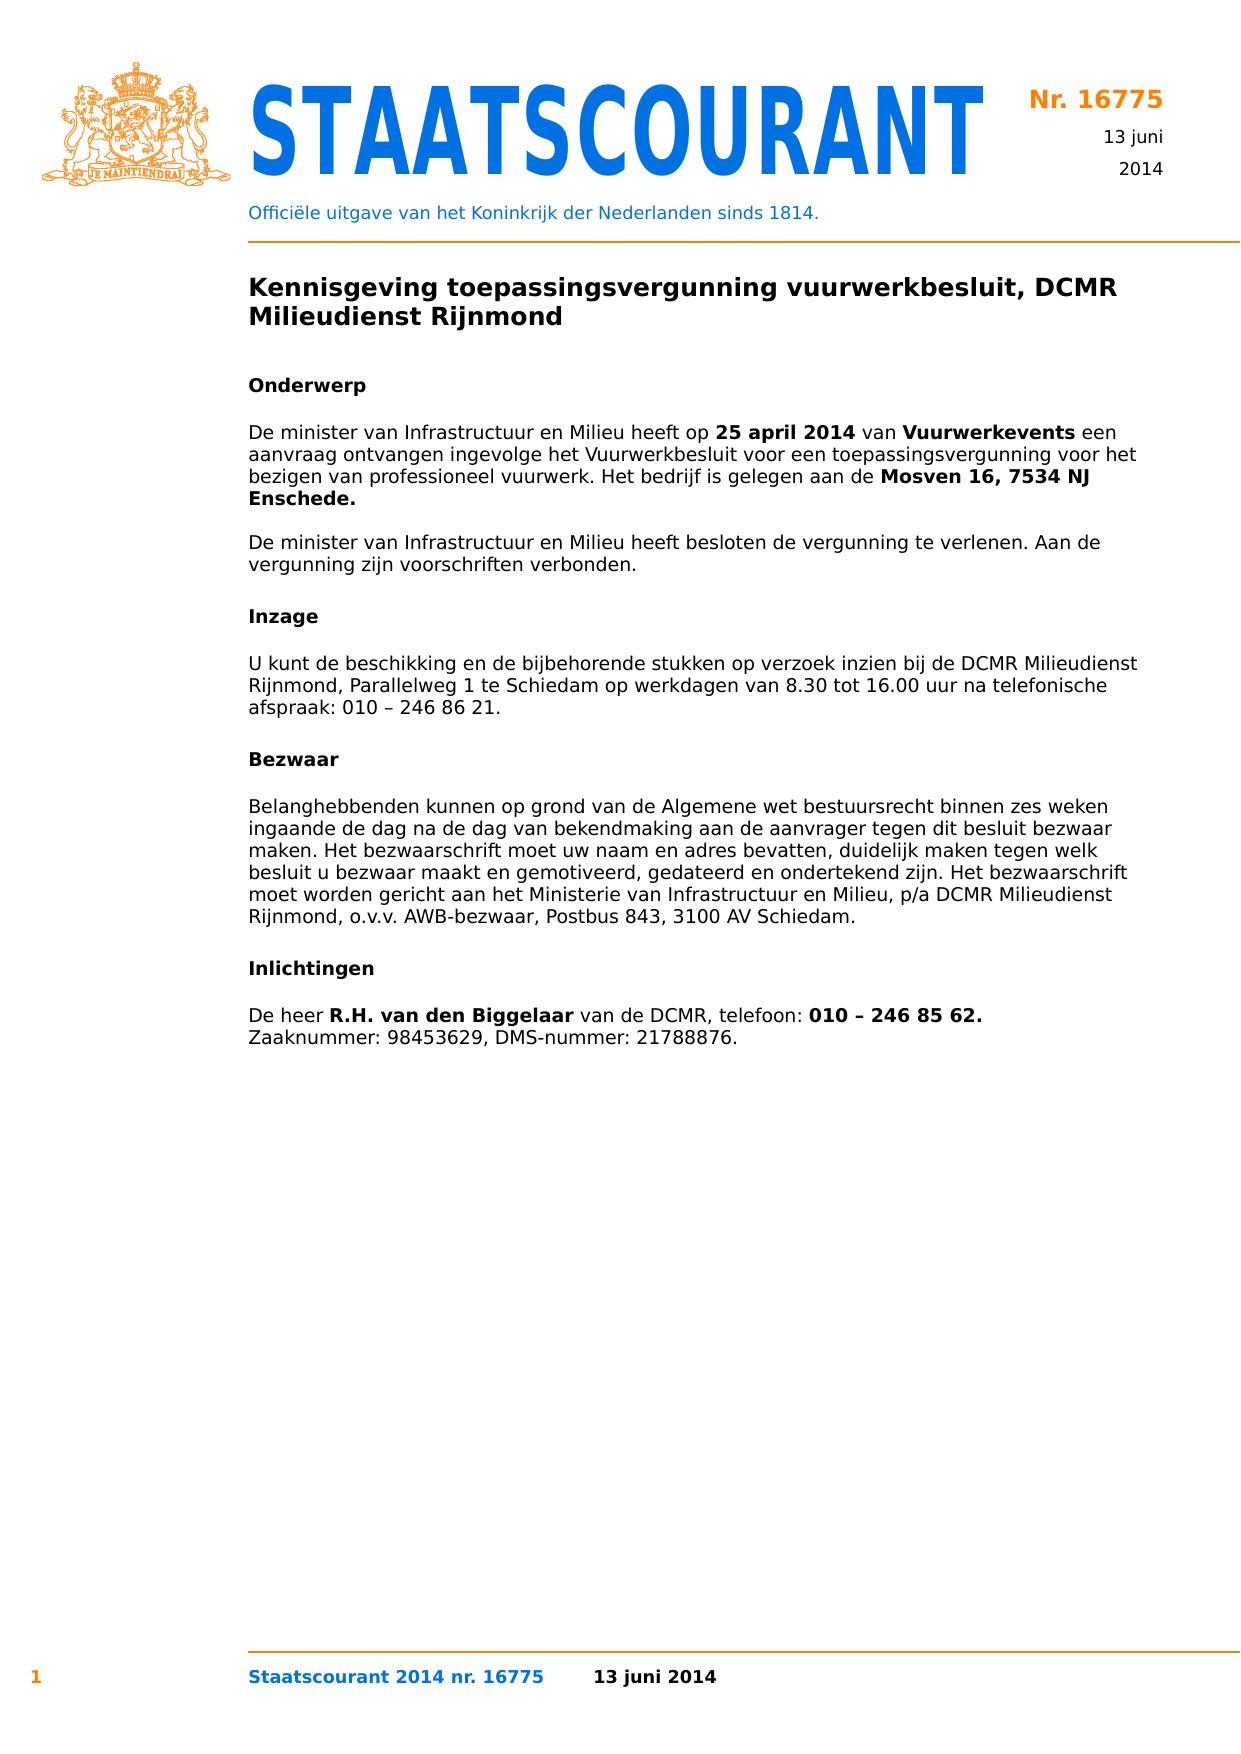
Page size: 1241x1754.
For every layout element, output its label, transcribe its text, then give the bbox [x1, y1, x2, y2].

text U kunt de beschikking en de bijbehorende stukken op verzoek inzien bij de DCMR Milieudienst Rijnmond, Parallelweg 1 te Schiedam op werkdagen van 8.30 tot 16.00 uur na telefonische afspraak: 010 – 246 86 21. [248, 653, 1163, 719]
table_header STAATSCOURANT [248, 62, 998, 203]
table_cell Officiële uitgave van het Koninkrijk der Nederlanden sinds 1814. [248, 203, 1240, 241]
subtitle Onderwerp [248, 375, 1163, 397]
table_header [25, 62, 248, 241]
subtitle Kennisgeving toepassingsvergunning vuurwerkbesluit, DCMR Milieudienst Rijnmond [248, 273, 1163, 331]
subtitle Inlichtingen [248, 958, 1163, 979]
text Zaaknummer: 98453629, DMS-nummer: 21788876. [248, 1027, 1163, 1048]
text De minister van Infrastructuur en Milieu heeft op 25 april 2014 van Vuurwerkevents een aanvraag ontvangen ingevolge het Vuurwerkbesluit voor een toepassingsvergunning voor het bezigen van professioneel vuurwerk. Het bedrijf is gelegen aan de Mosven 16, 7534 NJ Enschede. [248, 422, 1163, 510]
subtitle Inzage [248, 606, 1163, 628]
text Belanghebbenden kunnen op grond van de Algemene wet bestuursrecht binnen zes weken ingaande de dag na de dag van bekendmaking aan de aanvrager tegen dit besluit bezwaar maken. Het bezwaarschrift moet uw naam en adres bevatten, duidelijk maken tegen welk besluit u bezwaar maakt en gemotiveerd, gedateerd en ondertekend zijn. Het bezwaarschrift moet worden gericht aan het Ministerie van Infrastructuur en Milieu, p/a DCMR Milieudienst Rijnmond, o.v.v. AWB-bezwaar, Postbus 843, 3100 AV Schiedam. [248, 796, 1163, 928]
table_cell 13 juni [998, 121, 1240, 153]
table_cell 2014 [998, 153, 1240, 203]
text De heer R.H. van den Biggelaar van de DCMR, telefoon: 010 – 246 85 62. [248, 1004, 1163, 1027]
picture [41, 62, 231, 186]
subtitle Bezwaar [248, 749, 1163, 771]
text De minister van Infrastructuur en Milieu heeft besloten de vergunning te verlenen. Aan de vergunning zijn voorschriften verbonden. [248, 532, 1163, 576]
table_header Nr. 16775 [998, 62, 1240, 121]
